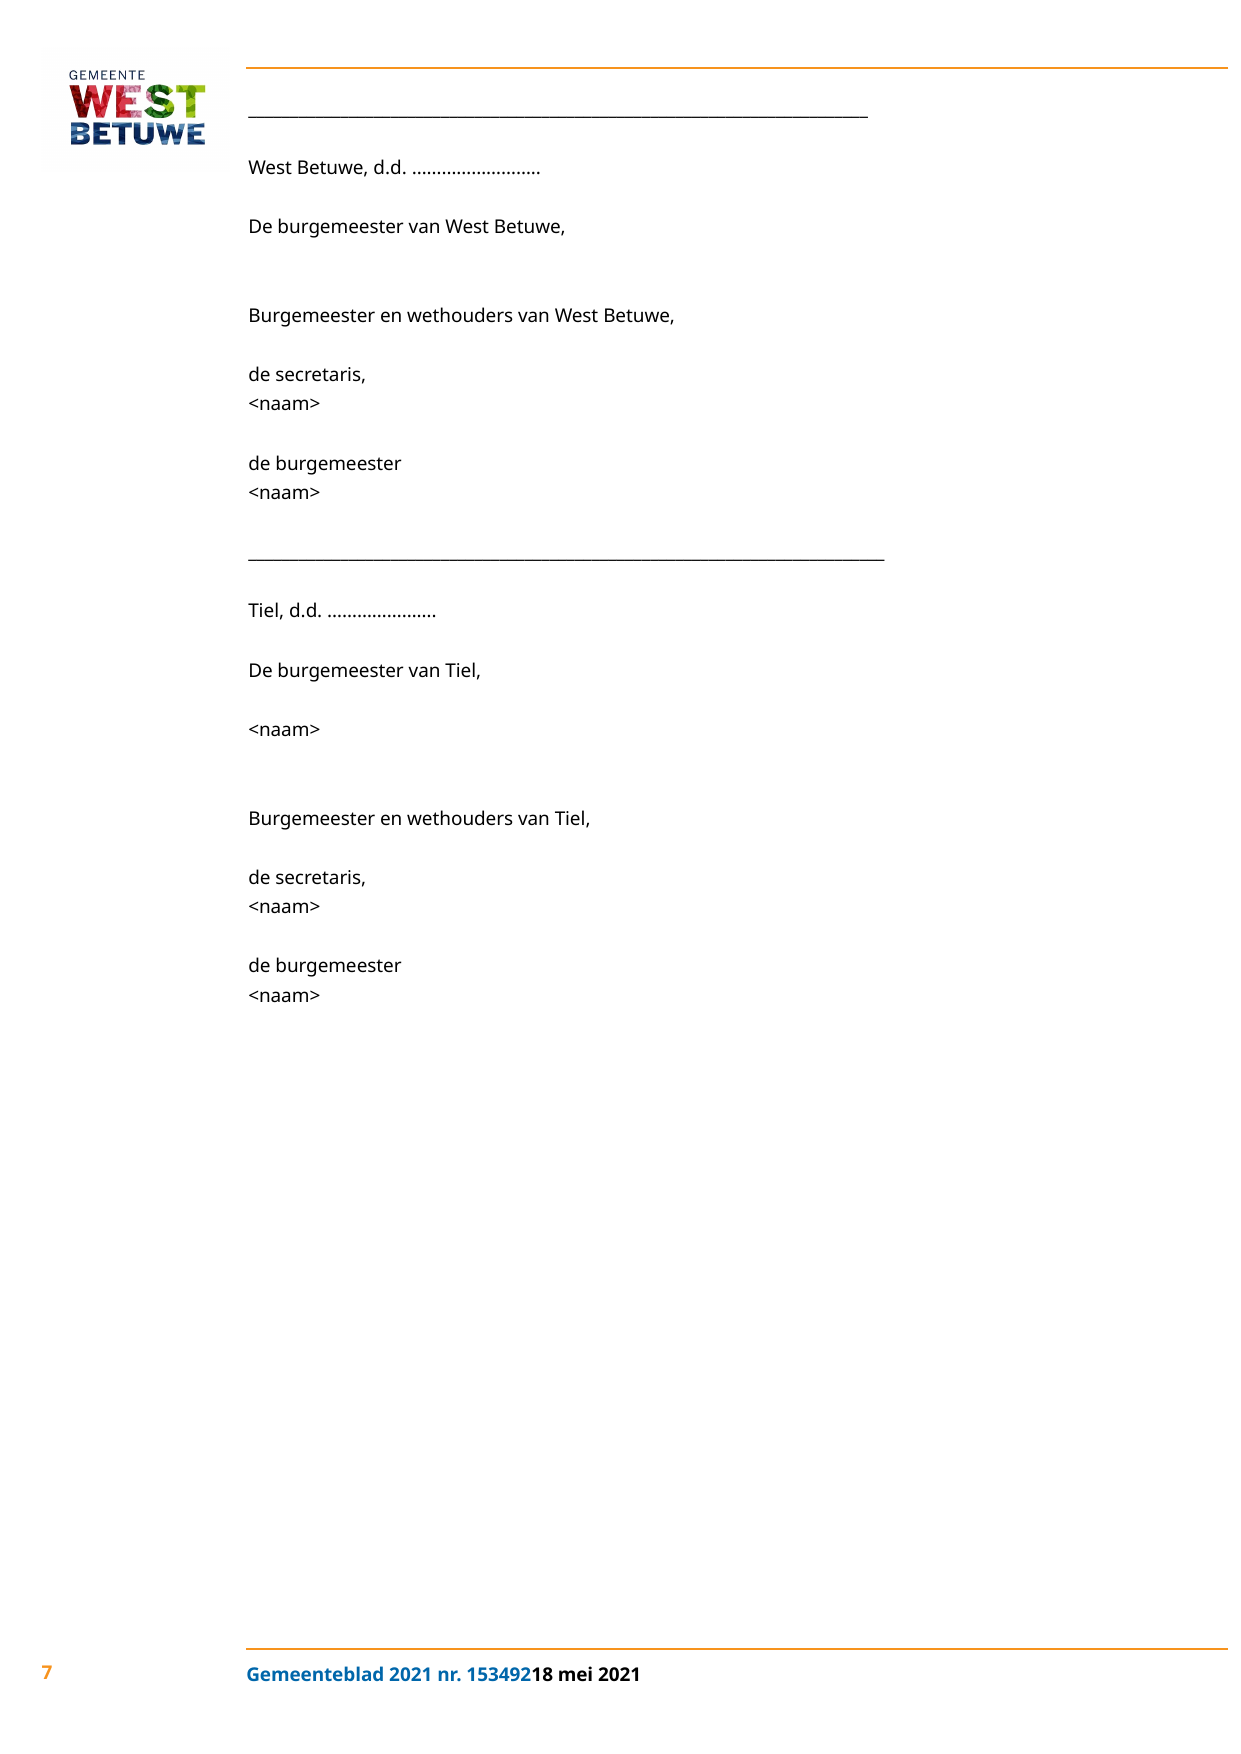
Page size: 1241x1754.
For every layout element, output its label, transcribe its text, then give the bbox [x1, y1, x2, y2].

text <naam> [248, 716, 1152, 742]
text <naam> [248, 391, 1152, 416]
text de secretaris, [248, 864, 1152, 890]
text De burgemeester van West Betuwe, [248, 213, 1152, 239]
text Tiel, d.d. …………………. [248, 598, 1152, 623]
text <naam> [248, 982, 1152, 1008]
text <naam> [248, 479, 1152, 505]
text West Betuwe, d.d. …………………….. [248, 154, 1152, 180]
picture [41, 47, 231, 172]
text de secretaris, [248, 361, 1152, 387]
text __________________________________________________________________________ [248, 95, 1152, 121]
text De burgemeester van Tiel, [248, 657, 1152, 683]
text de burgemeester [248, 450, 1152, 476]
text Burgemeester en wethouders van West Betuwe, [248, 302, 1152, 328]
text <naam> [248, 893, 1152, 919]
text ____________________________________________________________________________ [248, 538, 1152, 564]
text de burgemeester [248, 953, 1152, 978]
text Burgemeester en wethouders van Tiel, [248, 805, 1152, 831]
